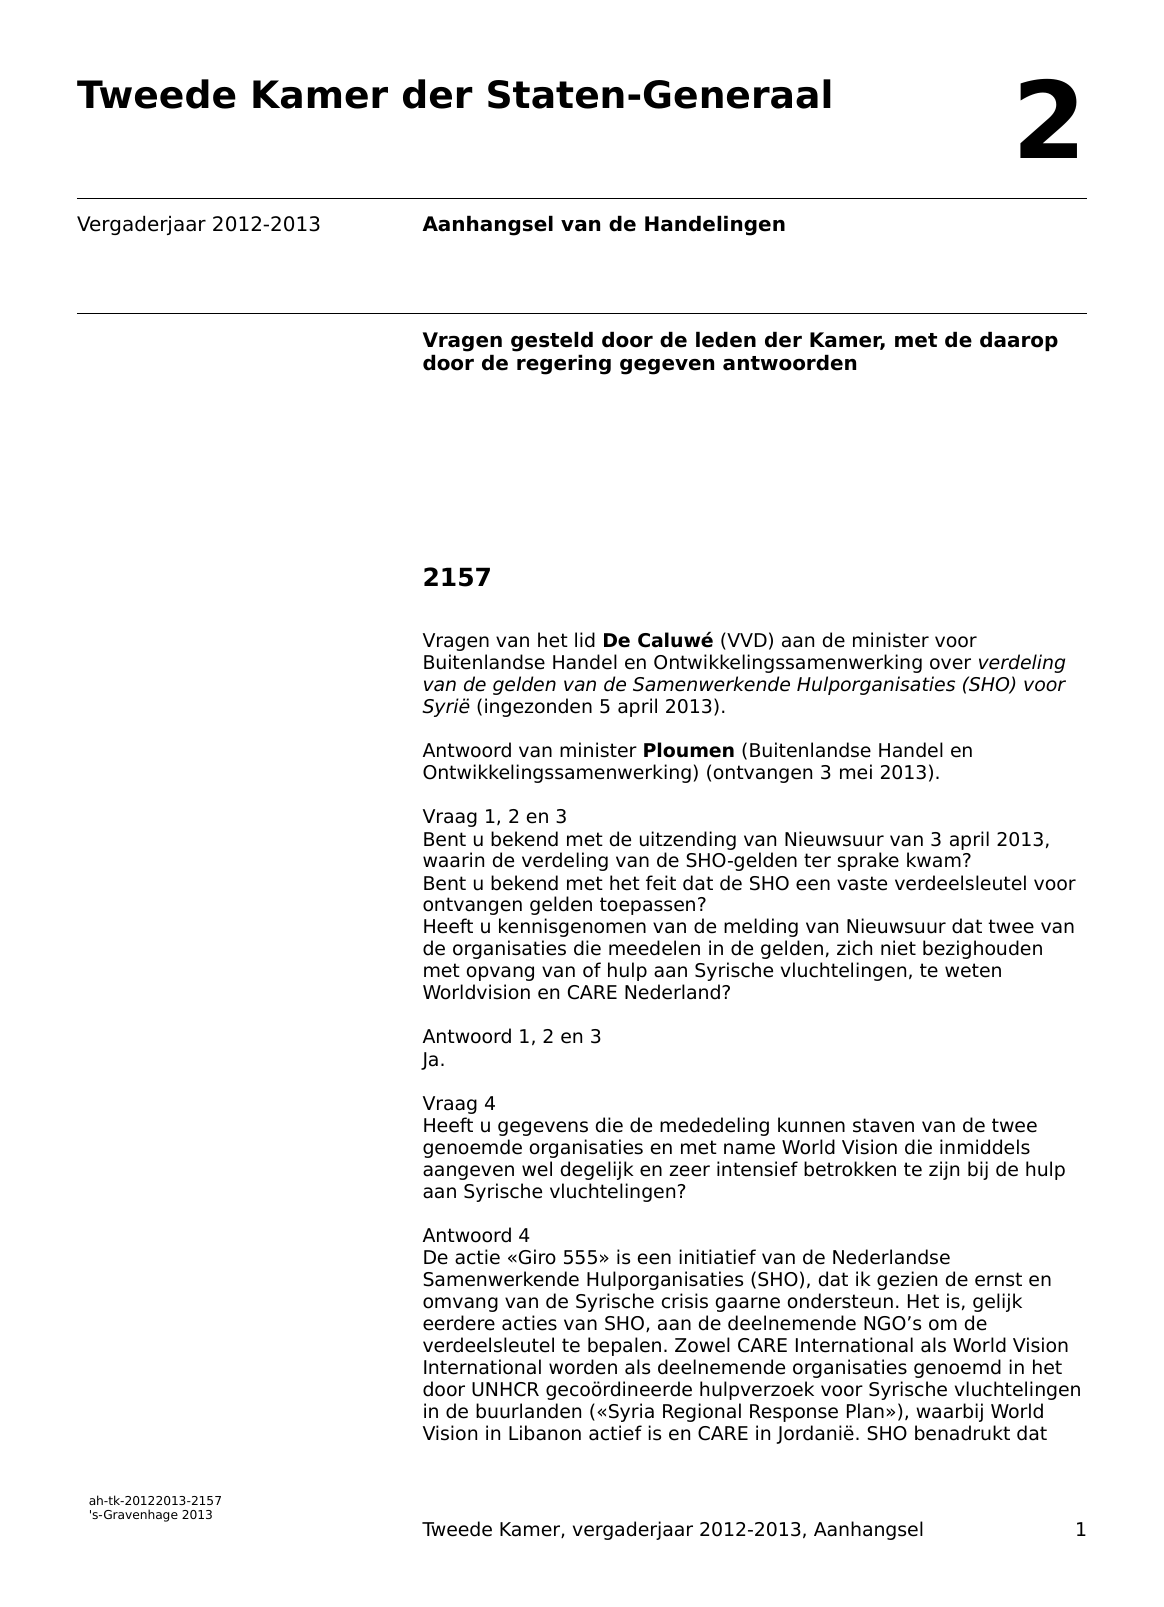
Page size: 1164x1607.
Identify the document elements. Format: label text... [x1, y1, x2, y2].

text Bent u bekend met het feit dat de SHO een vaste verdeelsleutel voor ontvangen gelden toepassen? [422, 872, 1087, 916]
text 's-Gravenhage 2013 [88, 1508, 323, 1522]
text De actie «Giro 555» is een initiatief van de Nederlandse Samenwerkende Hulporganisaties (SHO), dat ik gezien de ernst en omvang van de Syrische crisis gaarne ondersteun. Het is, gelijk eerdere acties van SHO, aan de deelnemende NGO’s om de verdeelsleutel te bepalen. Zowel CARE International als World Vision International worden als deelnemende organisaties genoemd in het door UNHCR gecoördineerde hulpverzoek voor Syrische vluchtelingen in de buurlanden («Syria Regional Response Plan»), waarbij World Vision in Libanon actief is en CARE in Jordanië. SHO benadrukt dat [422, 1247, 1087, 1444]
text Vragen van het lid De Caluwé (VVD) aan de minister voor Buitenlandse Handel en Ontwikkelingssamenwerking over verdeling van de gelden van de Samenwerkende Hulporganisaties (SHO) voor Syrië (ingezonden 5 april 2013). [422, 630, 1087, 718]
text Heeft u gegevens die de mededeling kunnen staven van de twee genoemde organisaties en met name World Vision die inmiddels aangeven wel degelijk en zeer intensief betrokken te zijn bij de hulp aan Syrische vluchtelingen? [422, 1114, 1087, 1202]
text Antwoord 4 [422, 1225, 1087, 1247]
text Bent u bekend met de uitzending van Nieuwsuur van 3 april 2013, waarin de verdeling van de SHO-gelden ter sprake kwam? [422, 828, 1087, 872]
table_header 2 [886, 59, 1087, 198]
table_cell Vergaderjaar 2012-2013 [77, 199, 422, 313]
table_cell Vragen gesteld door de leden der Kamer, met de daarop door de regering gegeven antwoorden [422, 314, 1087, 375]
text Vraag 1, 2 en 3 [422, 806, 1087, 828]
text ah-tk-20122013-2157 [88, 1494, 323, 1508]
text Vraag 4 [422, 1093, 1087, 1114]
table_cell Aanhangsel van de Handelingen [422, 199, 1087, 313]
table_header Tweede Kamer der Staten-Generaal [77, 59, 886, 198]
text Antwoord 1, 2 en 3 [422, 1026, 1087, 1048]
table_cell [77, 314, 422, 375]
text 2157 [422, 563, 1087, 592]
text Heeft u kennisgenomen van de melding van Nieuwsuur dat twee van de organisaties die meedelen in de gelden, zich niet bezighouden met opvang van of hulp aan Syrische vluchtelingen, te weten Worldvision en CARE Nederland? [422, 916, 1087, 1004]
text Ja. [422, 1048, 1087, 1070]
text Antwoord van minister Ploumen (Buitenlandse Handel en Ontwikkelingssamenwerking) (ontvangen 3 mei 2013). [422, 740, 1087, 784]
